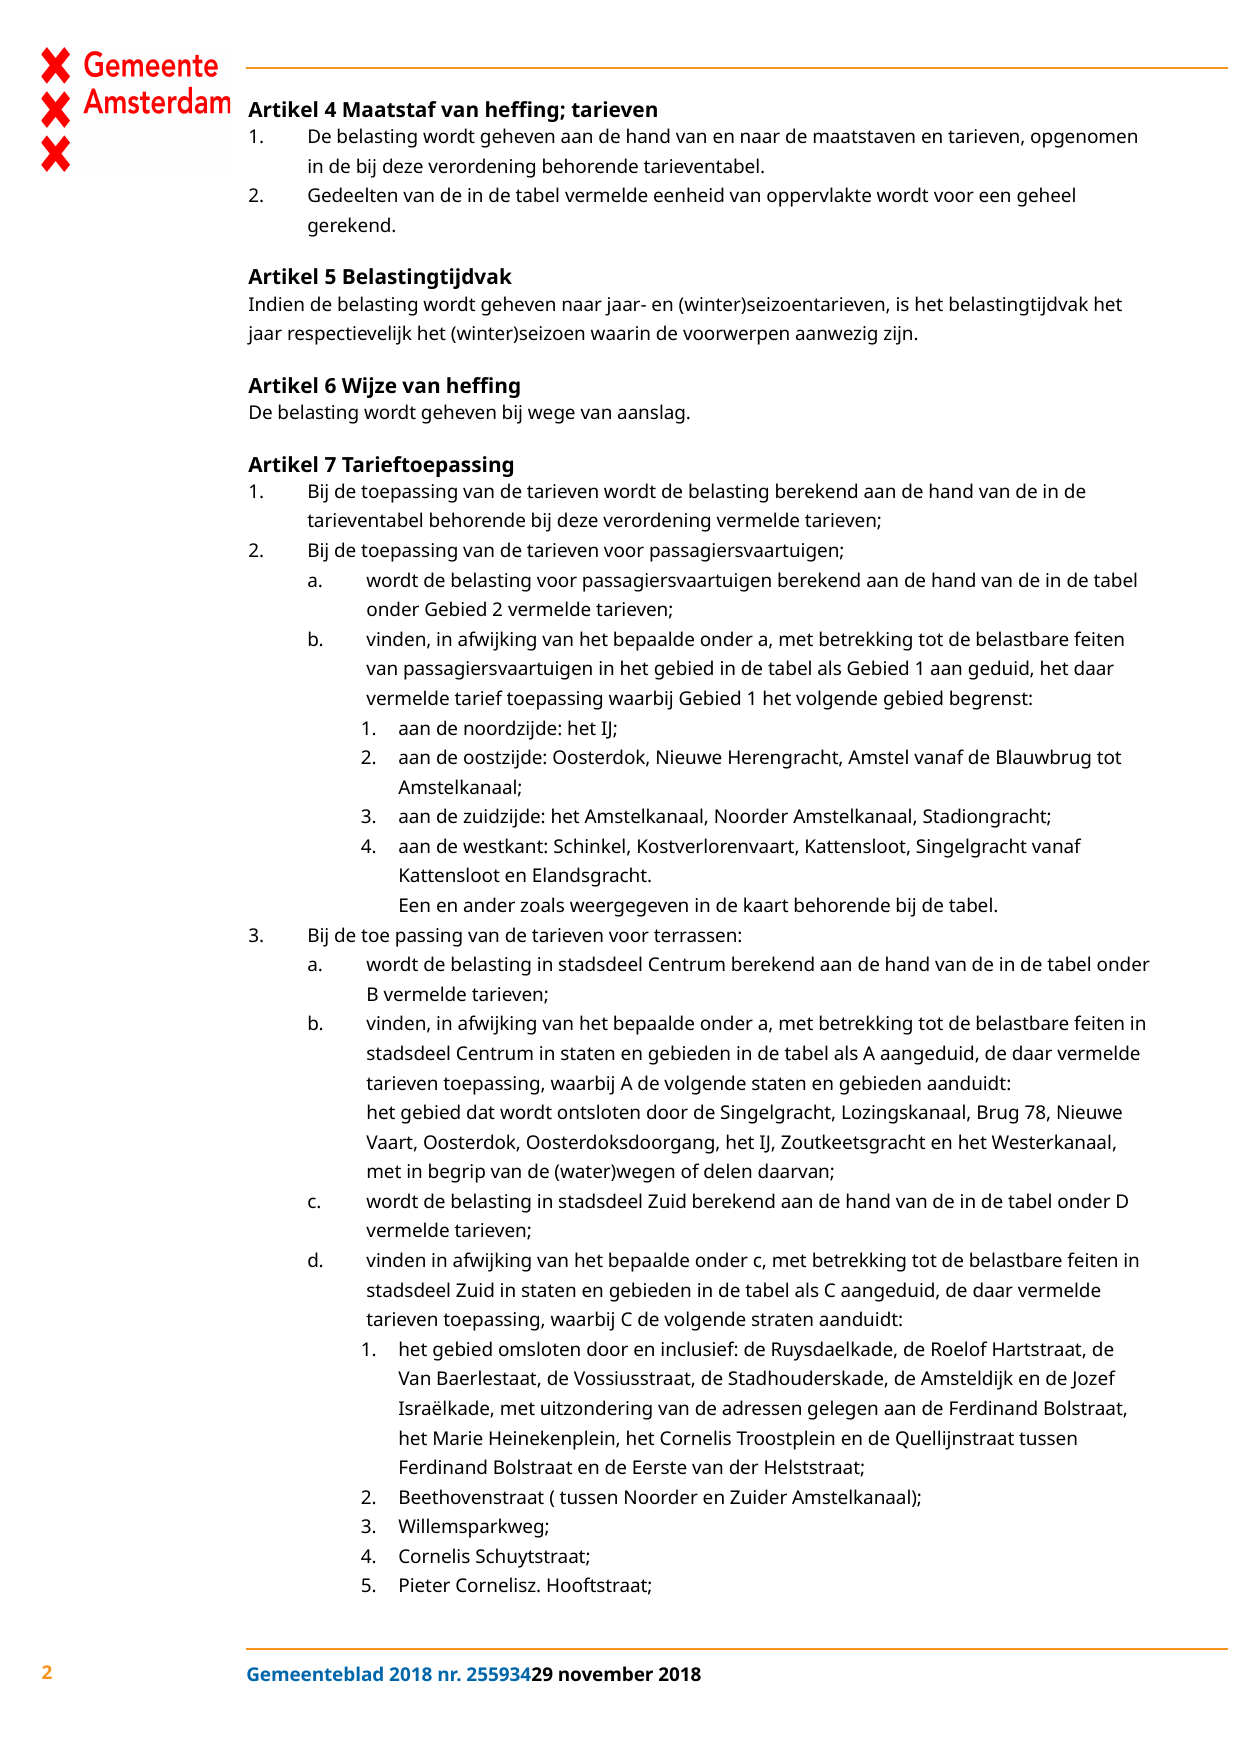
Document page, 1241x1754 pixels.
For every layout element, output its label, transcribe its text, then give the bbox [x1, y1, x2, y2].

text Artikel 4 Maatstaf van heffing; tarieven [248, 95, 1152, 123]
list Willemsparkweg; [361, 1513, 1152, 1539]
picture [41, 47, 231, 172]
list Gedeelten van de in de tabel vermelde eenheid van oppervlakte wordt voor een geheel gerekend. [248, 182, 1152, 238]
list wordt de belasting voor passagiersvaartuigen berekend aan de hand van de in de tabel onder Gebied 2 vermelde tarieven; [307, 567, 1152, 622]
list vinden, in afwijking van het bepaalde onder a, met betrekking tot de belastbare feiten in stadsdeel Centrum in staten en gebieden in de tabel als A aangeduid, de daar vermelde tarieven toepassing, waarbij A de volgende staten en gebieden aanduidt: [307, 1011, 1152, 1096]
text Artikel 7 Tarieftoepassing [248, 450, 1152, 478]
list Beethovenstraat ( tussen Noorder en Zuider Amstelkanaal); [361, 1484, 1152, 1510]
list wordt de belasting in stadsdeel Zuid berekend aan de hand van de in de tabel onder D vermelde tarieven; [307, 1188, 1152, 1243]
text Artikel 5 Belastingtijdvak [248, 262, 1152, 291]
text Indien de belasting wordt geheven naar jaar- en (winter)seizoentarieven, is het belastingtijdvak het jaar respectievelijk het (winter)seizoen waarin de voorwerpen aanwezig zijn. [248, 291, 1152, 346]
list aan de zuidzijde: het Amstelkanaal, Noorder Amstelkanaal, Stadiongracht; [361, 803, 1152, 829]
list vinden in afwijking van het bepaalde onder c, met betrekking tot de belastbare feiten in stadsdeel Zuid in staten en gebieden in de tabel als C aangeduid, de daar vermelde tarieven toepassing, waarbij C de volgende straten aanduidt: [307, 1247, 1152, 1332]
list vinden, in afwijking van het bepaalde onder a, met betrekking tot de belastbare feiten van passagiersvaartuigen in het gebied in de tabel als Gebied 1 aan geduid, het daar vermelde tarief toepassing waarbij Gebied 1 het volgende gebied begrenst: [307, 626, 1152, 711]
list Cornelis Schuytstraat; [361, 1543, 1152, 1569]
list Een en ander zoals weergegeven in de kaart behorende bij de tabel. [361, 892, 1152, 918]
list aan de noordzijde: het IJ; [361, 715, 1152, 741]
list wordt de belasting in stadsdeel Centrum berekend aan de hand van de in de tabel onder B vermelde tarieven; [307, 951, 1152, 1007]
list Pieter Cornelisz. Hooftstraat; [361, 1573, 1152, 1598]
list het gebied dat wordt ontsloten door de Singelgracht, Lozingskanaal, Brug 78, Nieuwe Vaart, Oosterdok, Oosterdoksdoorgang, het IJ, Zoutkeetsgracht en het Westerkanaal, met in begrip van de (water)wegen of delen daarvan; [307, 1099, 1152, 1184]
text De belasting wordt geheven bij wege van aanslag. [248, 399, 1152, 425]
list het gebied omsloten door en inclusief: de Ruysdaelkade, de Roelof Hartstraat, de Van Baerlestaat, de Vossiusstraat, de Stadhouderskade, de Amsteldijk en de Jozef Israëlkade, met uitzondering van de adressen gelegen aan de Ferdinand Bolstraat, het Marie Heinekenplein, het Cornelis Troostplein en de Quellijnstraat tussen Ferdinand Bolstraat en de Eerste van der Helststraat; [361, 1336, 1152, 1480]
list aan de westkant: Schinkel, Kostverlorenvaart, Kattensloot, Singelgracht vanaf Kattensloot en Elandsgracht. [361, 833, 1152, 888]
list De belasting wordt geheven aan de hand van en naar de maatstaven en tarieven, opgenomen in de bij deze verordening behorende tarieventabel. [248, 123, 1152, 178]
text Artikel 6 Wijze van heffing [248, 371, 1152, 399]
list Bij de toepassing van de tarieven voor passagiersvaartuigen; [248, 537, 1152, 563]
list Bij de toe passing van de tarieven voor terrassen: [248, 922, 1152, 948]
list aan de oostzijde: Oosterdok, Nieuwe Herengracht, Amstel vanaf de Blauwbrug tot Amstelkanaal; [361, 744, 1152, 800]
list Bij de toepassing van de tarieven wordt de belasting berekend aan de hand van de in de tarieventabel behorende bij deze verordening vermelde tarieven; [248, 478, 1152, 533]
